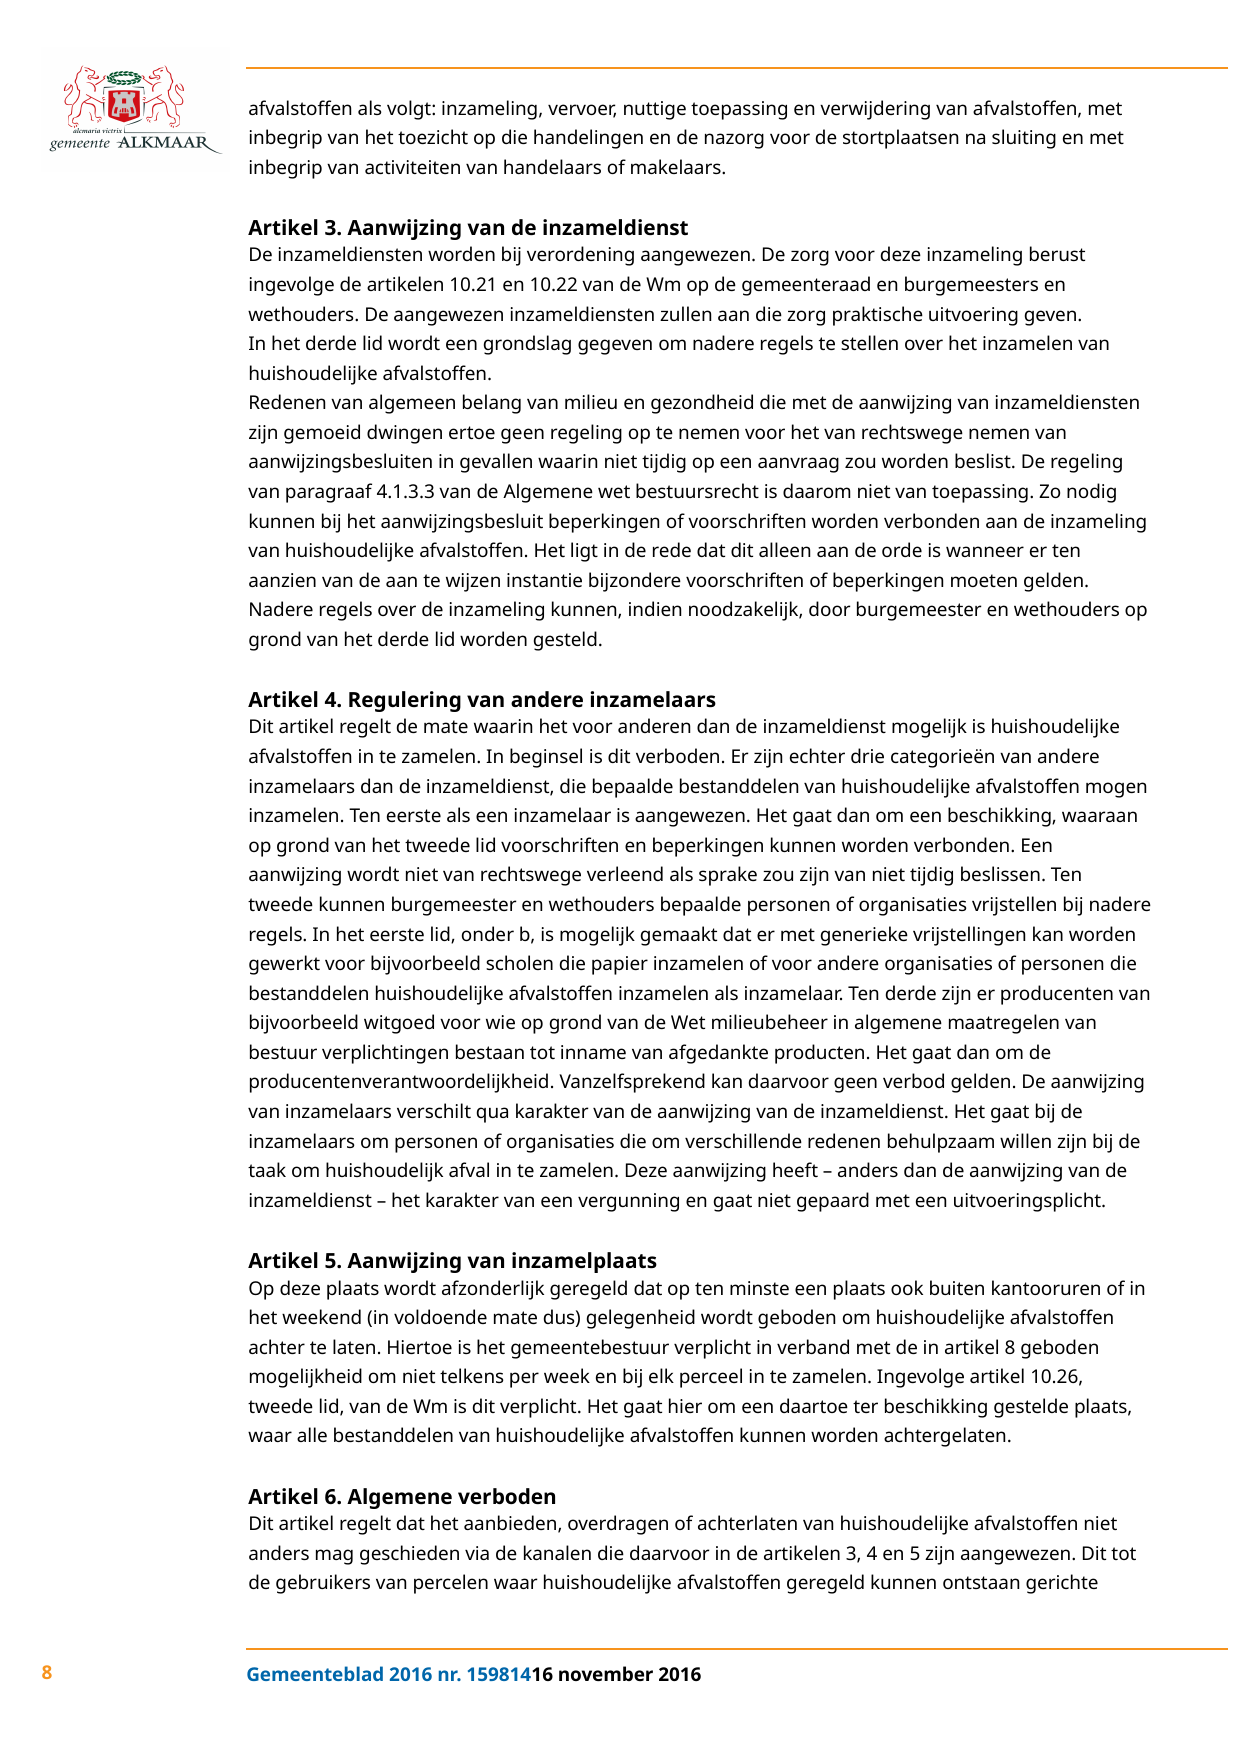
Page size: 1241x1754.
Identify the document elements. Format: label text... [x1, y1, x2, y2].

text Artikel 6. Algemene verboden [248, 1482, 1152, 1510]
picture [41, 47, 231, 172]
text Artikel 5. Aanwijzing van inzamelplaats [248, 1246, 1152, 1275]
text De inzameldiensten worden bij verordening aangewezen. De zorg voor deze inzameling berust ingevolge de artikelen 10.21 en 10.22 van de Wm op de gemeenteraad en burgemeesters en wethouders. De aangewezen inzameldiensten zullen aan die zorg praktische uitvoering geven. [248, 242, 1152, 326]
text Dit artikel regelt de mate waarin het voor anderen dan de inzameldienst mogelijk is huishoudelijke afvalstoffen in te zamelen. In beginsel is dit verboden. Er zijn echter drie categorieën van andere inzamelaars dan de inzameldienst, die bepaalde bestanddelen van huishoudelijke afvalstoffen mogen inzamelen. Ten eerste als een inzamelaar is aangewezen. Het gaat dan om een beschikking, waaraan op grond van het tweede lid voorschriften en beperkingen kunnen worden verbonden. Een aanwijzing wordt niet van rechtswege verleend als sprake zou zijn van niet tijdig beslissen. Ten tweede kunnen burgemeester en wethouders bepaalde personen of organisaties vrijstellen bij nadere regels. In het eerste lid, onder b, is mogelijk gemaakt dat er met generieke vrijstellingen kan worden gewerkt voor bijvoorbeeld scholen die papier inzamelen of voor andere organisaties of personen die bestanddelen huishoudelijke afvalstoffen inzamelen als inzamelaar. Ten derde zijn er producenten van bijvoorbeeld witgoed voor wie op grond van de Wet milieubeheer in algemene maatregelen van bestuur verplichtingen bestaan tot inname van afgedankte producten. Het gaat dan om de producentenverantwoordelijkheid. Vanzelfsprekend kan daarvoor geen verbod gelden. De aanwijzing van inzamelaars verschilt qua karakter van de aanwijzing van de inzameldienst. Het gaat bij de inzamelaars om personen of organisaties die om verschillende redenen behulpzaam willen zijn bij de taak om huishoudelijk afval in te zamelen. Deze aanwijzing heeft – anders dan de aanwijzing van de inzameldienst – het karakter van een vergunning en gaat niet gepaard met een uitvoeringsplicht. [248, 714, 1152, 1213]
text Redenen van algemeen belang van milieu en gezondheid die met de aanwijzing van inzameldiensten zijn gemoeid dwingen ertoe geen regeling op te nemen voor het van rechtswege nemen van aanwijzingsbesluiten in gevallen waarin niet tijdig op een aanvraag zou worden beslist. De regeling van paragraaf 4.1.3.3 van de Algemene wet bestuursrecht is daarom niet van toepassing. Zo nodig kunnen bij het aanwijzingsbesluit beperkingen of voorschriften worden verbonden aan de inzameling van huishoudelijke afvalstoffen. Het ligt in de rede dat dit alleen aan de orde is wanneer er ten aanzien van de aan te wijzen instantie bijzondere voorschriften of beperkingen moeten gelden. Nadere regels over de inzameling kunnen, indien noodzakelijk, door burgemeester en wethouders op grond van het derde lid worden gesteld. [248, 389, 1152, 652]
text Op deze plaats wordt afzonderlijk geregeld dat op ten minste een plaats ook buiten kantooruren of in het weekend (in voldoende mate dus) gelegenheid wordt geboden om huishoudelijke afvalstoffen achter te laten. Hiertoe is het gemeentebestuur verplicht in verband met de in artikel 8 geboden mogelijkheid om niet telkens per week en bij elk perceel in te zamelen. Ingevolge artikel 10.26, tweede lid, van de Wm is dit verplicht. Het gaat hier om een daartoe ter beschikking gestelde plaats, waar alle bestanddelen van huishoudelijke afvalstoffen kunnen worden achtergelaten. [248, 1275, 1152, 1448]
text afvalstoffen als volgt: inzameling, vervoer, nuttige toepassing en verwijdering van afvalstoffen, met inbegrip van het toezicht op die handelingen en de nazorg voor de stortplaatsen na sluiting en met inbegrip van activiteiten van handelaars of makelaars. [248, 95, 1152, 180]
text In het derde lid wordt een grondslag gegeven om nadere regels te stellen over het inzamelen van huishoudelijke afvalstoffen. [248, 330, 1152, 386]
text Dit artikel regelt dat het aanbieden, overdragen of achterlaten van huishoudelijke afvalstoffen niet anders mag geschieden via de kanalen die daarvoor in de artikelen 3, 4 en 5 zijn aangewezen. Dit tot de gebruikers van percelen waar huishoudelijke afvalstoffen geregeld kunnen ontstaan gerichte [248, 1510, 1152, 1595]
text Artikel 3. Aanwijzing van de inzameldienst [248, 213, 1152, 242]
text Artikel 4. Regulering van andere inzamelaars [248, 685, 1152, 714]
